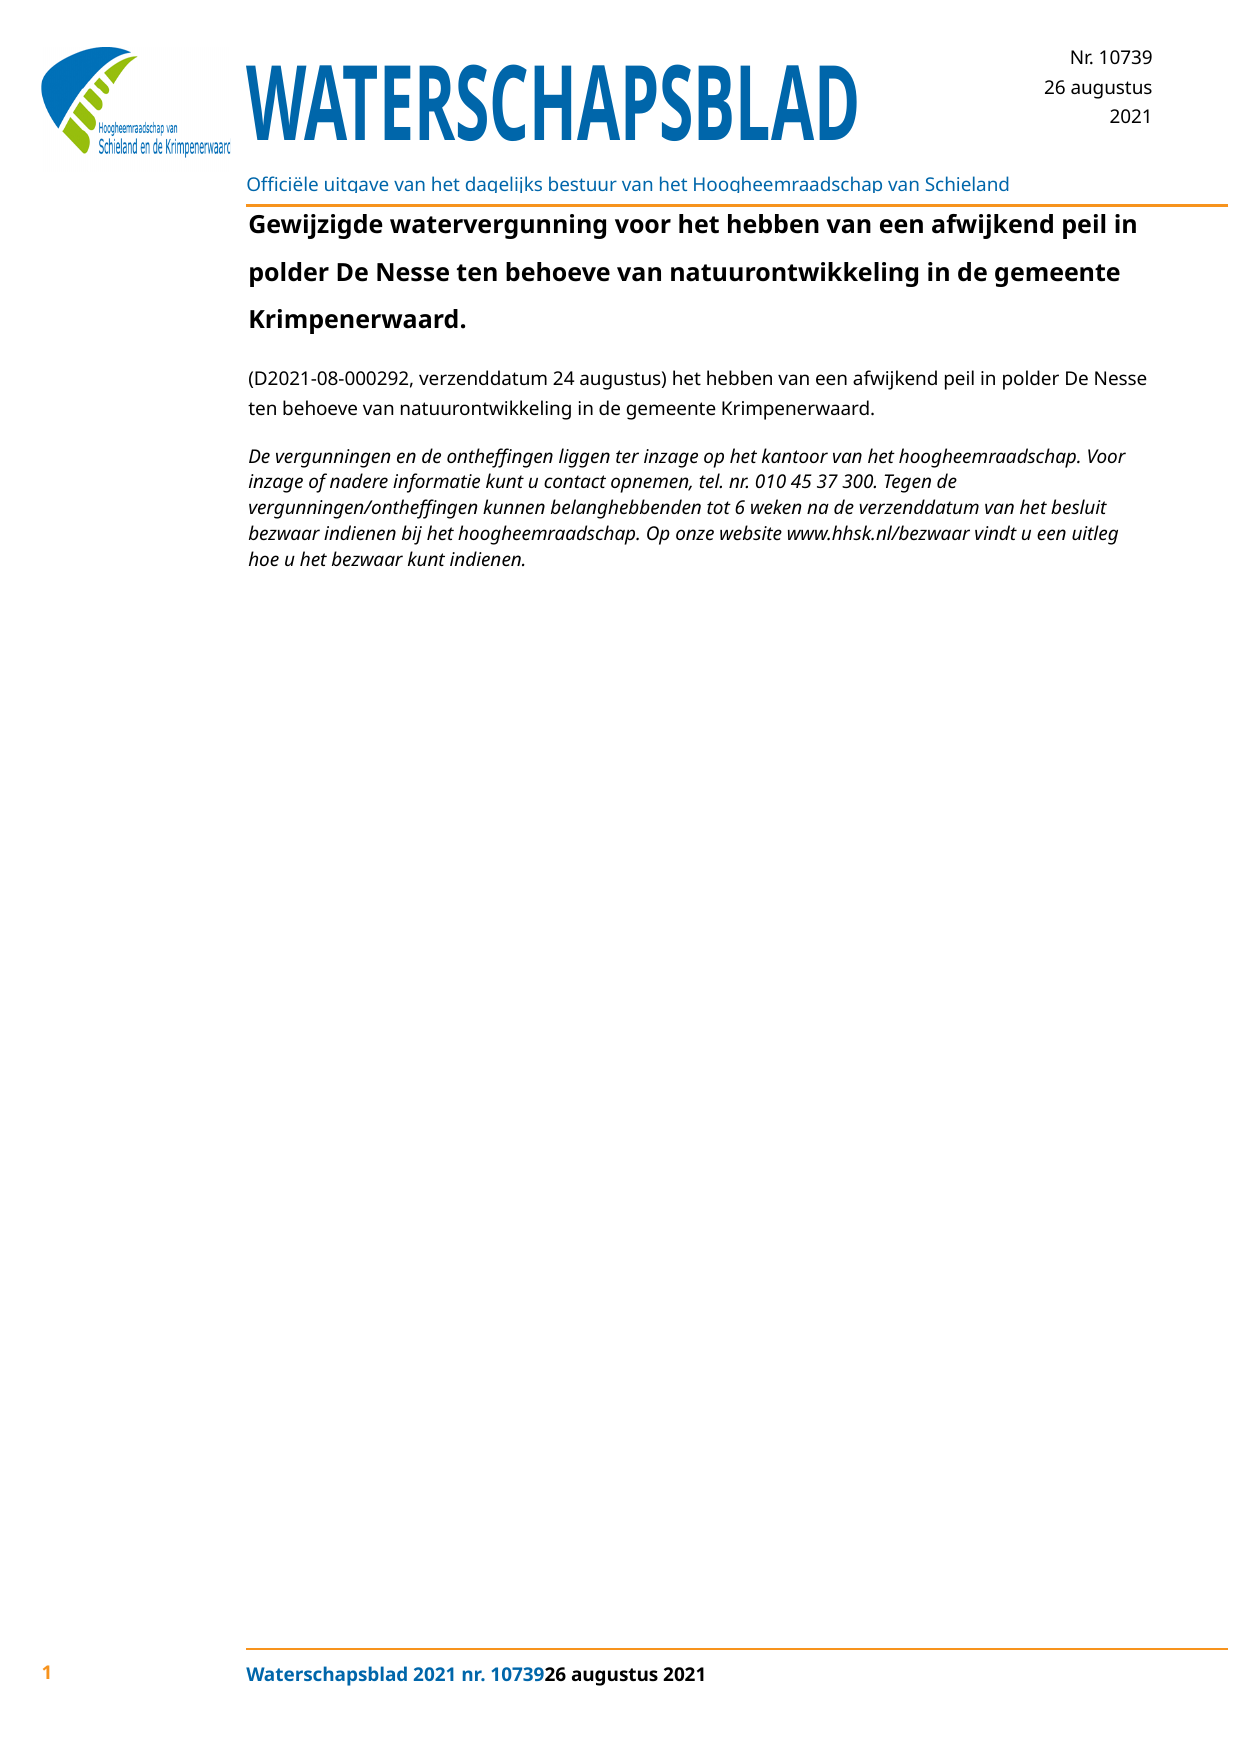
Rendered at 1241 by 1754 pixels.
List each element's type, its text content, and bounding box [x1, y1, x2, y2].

text (D2021-08-000292, verzenddatum 24 augustus) het hebben van een afwijkend peil in polder De Nesse ten behoeve van natuurontwikkeling in de gemeente Krimpenerwaard. [248, 366, 1152, 421]
picture [41, 47, 231, 172]
text De vergunningen en de ontheffingen liggen ter inzage op het kantoor van het hoogheemraadschap. Voor inzage of nadere informatie kunt u contact opnemen, tel. nr. 010 45 37 300. Tegen de vergunningen/ontheffingen kunnen belanghebbenden tot 6 weken na de verzenddatum van het besluit bezwaar indienen bij het hoogheemraadschap. Op onze website www.hhsk.nl/bezwaar vindt u een uitleg hoe u het bezwaar kunt indienen. [248, 443, 1152, 572]
text Gewijzigde watervergunning voor het hebben van een afwijkend peil in polder De Nesse ten behoeve van natuurontwikkeling in de gemeente Krimpenerwaard. [248, 207, 1152, 336]
